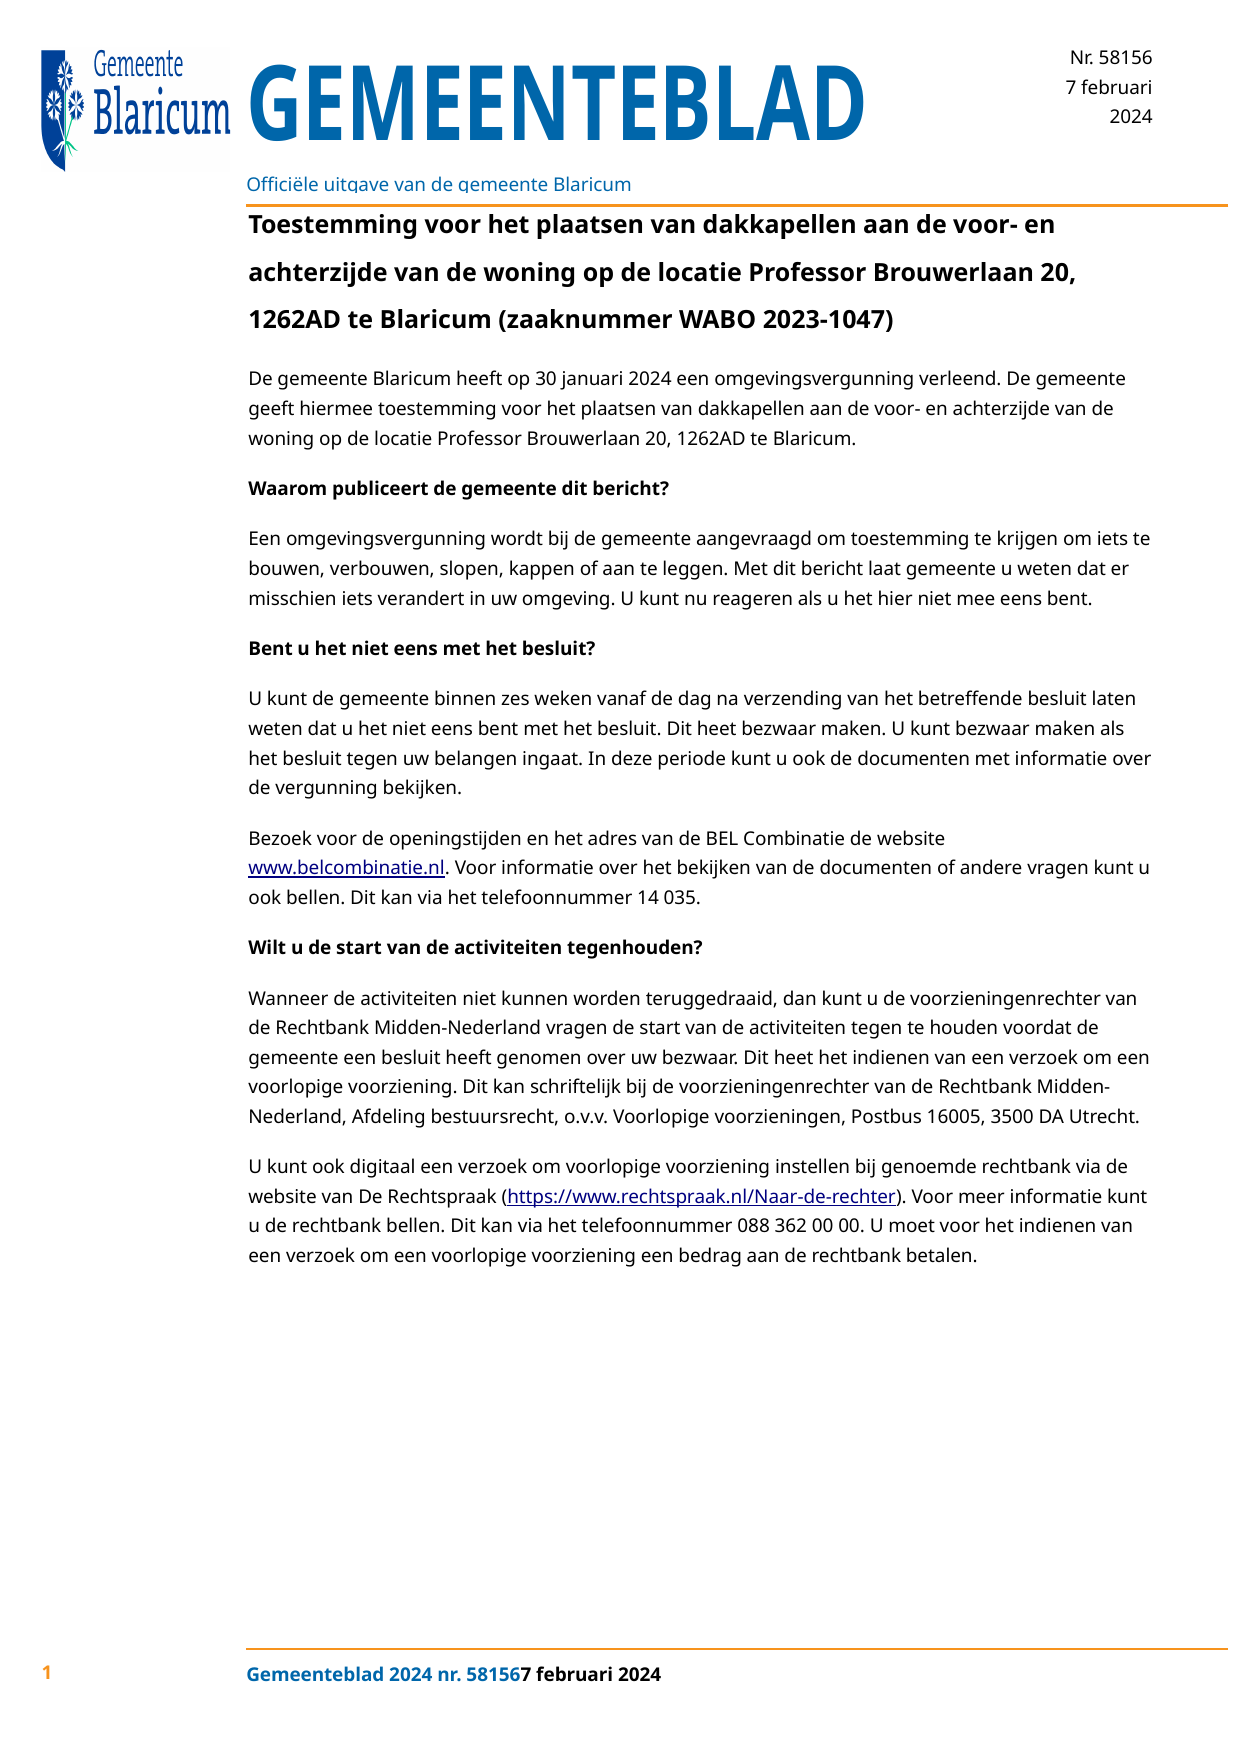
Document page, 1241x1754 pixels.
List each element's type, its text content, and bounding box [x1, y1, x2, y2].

text Wilt u de start van de activiteiten tegenhouden? [248, 934, 1152, 960]
text Bent u het niet eens met het besluit? [248, 635, 1152, 661]
text Bezoek voor de openingstijden en het adres van de BEL Combinatie de website www.belcombinatie.nl. Voor informatie over het bekijken van de documenten of andere vragen kunt u ook bellen. Dit kan via het telefoonnummer 14 035. [248, 825, 1152, 909]
text U kunt de gemeente binnen zes weken vanaf de dag na verzending van het betreffende besluit laten weten dat u het niet eens bent met het besluit. Dit heet bezwaar maken. U kunt bezwaar maken als het besluit tegen uw belangen ingaat. In deze periode kunt u ook de documenten met informatie over de vergunning bekijken. [248, 686, 1152, 800]
text Wanneer de activiteiten niet kunnen worden teruggedraaid, dan kunt u de voorzieningenrechter van de Rechtbank Midden-Nederland vragen de start van de activiteiten tegen te houden voordat de gemeente een besluit heeft genomen over uw bezwaar. Dit heet het indienen van een verzoek om een voorlopige voorziening. Dit kan schriftelijk bij de voorzieningenrechter van de Rechtbank Midden-Nederland, Afdeling bestuursrecht, o.v.v. Voorlopige voorzieningen, Postbus 16005, 3500 DA Utrecht. [248, 985, 1152, 1129]
text Toestemming voor het plaatsen van dakkapellen aan de voor- en achterzijde van de woning op de locatie Professor Brouwerlaan 20, 1262AD te Blaricum (zaaknummer WABO 2023-1047) [248, 207, 1152, 336]
picture [41, 47, 231, 172]
text De gemeente Blaricum heeft op 30 januari 2024 een omgevingsvergunning verleend. De gemeente geeft hiermee toestemming voor het plaatsen van dakkapellen aan de voor- en achterzijde van de woning op de locatie Professor Brouwerlaan 20, 1262AD te Blaricum. [248, 366, 1152, 450]
text U kunt ook digitaal een verzoek om voorlopige voorziening instellen bij genoemde rechtbank via de website van De Rechtspraak (https://www.rechtspraak.nl/Naar-de-rechter). Voor meer informatie kunt u de rechtbank bellen. Dit kan via het telefoonnummer 088 362 00 00. U moet voor het indienen van een verzoek om een voorlopige voorziening een bedrag aan de rechtbank betalen. [248, 1153, 1152, 1268]
text Een omgevingsvergunning wordt bij de gemeente aangevraagd om toestemming te krijgen om iets te bouwen, verbouwen, slopen, kappen of aan te leggen. Met dit bericht laat gemeente u weten dat er misschien iets verandert in uw omgeving. U kunt nu reageren als u het hier niet mee eens bent. [248, 526, 1152, 610]
text Waarom publiceert de gemeente dit bericht? [248, 475, 1152, 501]
